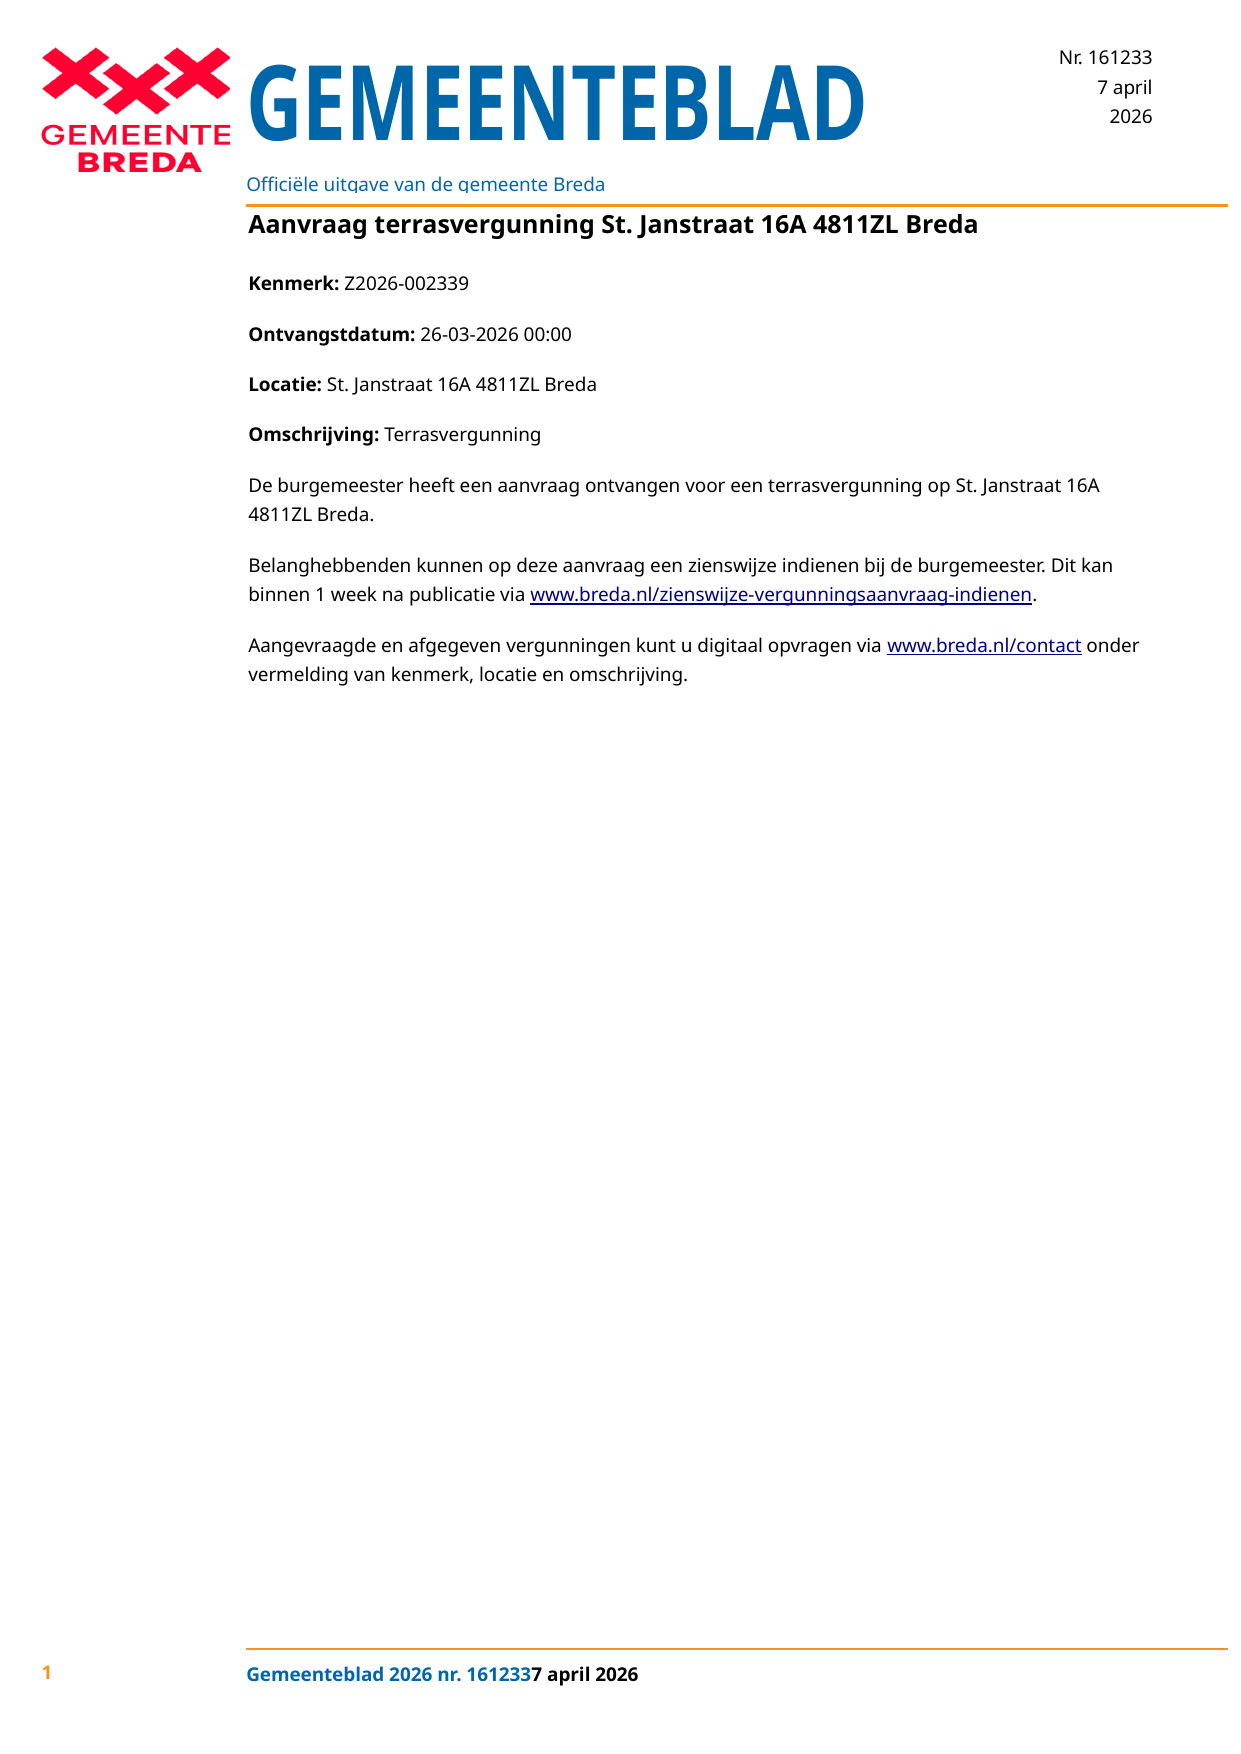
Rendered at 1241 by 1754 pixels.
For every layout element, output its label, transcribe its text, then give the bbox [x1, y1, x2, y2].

text Aanvraag terrasvergunning St. Janstraat 16A 4811ZL Breda [248, 207, 1152, 241]
text Aangevraagde en afgegeven vergunningen kunt u digitaal opvragen via www.breda.nl/contact onder vermelding van kenmerk, locatie en omschrijving. [248, 632, 1152, 687]
text Ontvangstdatum: 26-03-2026 00:00 [248, 321, 1152, 346]
text Omschrijving: Terrasvergunning [248, 422, 1152, 447]
text Locatie: St. Janstraat 16A 4811ZL Breda [248, 371, 1152, 397]
picture [41, 47, 231, 172]
text Kenmerk: Z2026-002339 [248, 270, 1152, 296]
text Belanghebbenden kunnen op deze aanvraag een zienswijze indienen bij de burgemeester. Dit kan binnen 1 week na publicatie via www.breda.nl/zienswijze-vergunningsaanvraag-indienen. [248, 552, 1152, 607]
text De burgemeester heeft een aanvraag ontvangen voor een terrasvergunning op St. Janstraat 16A 4811ZL Breda. [248, 472, 1152, 527]
